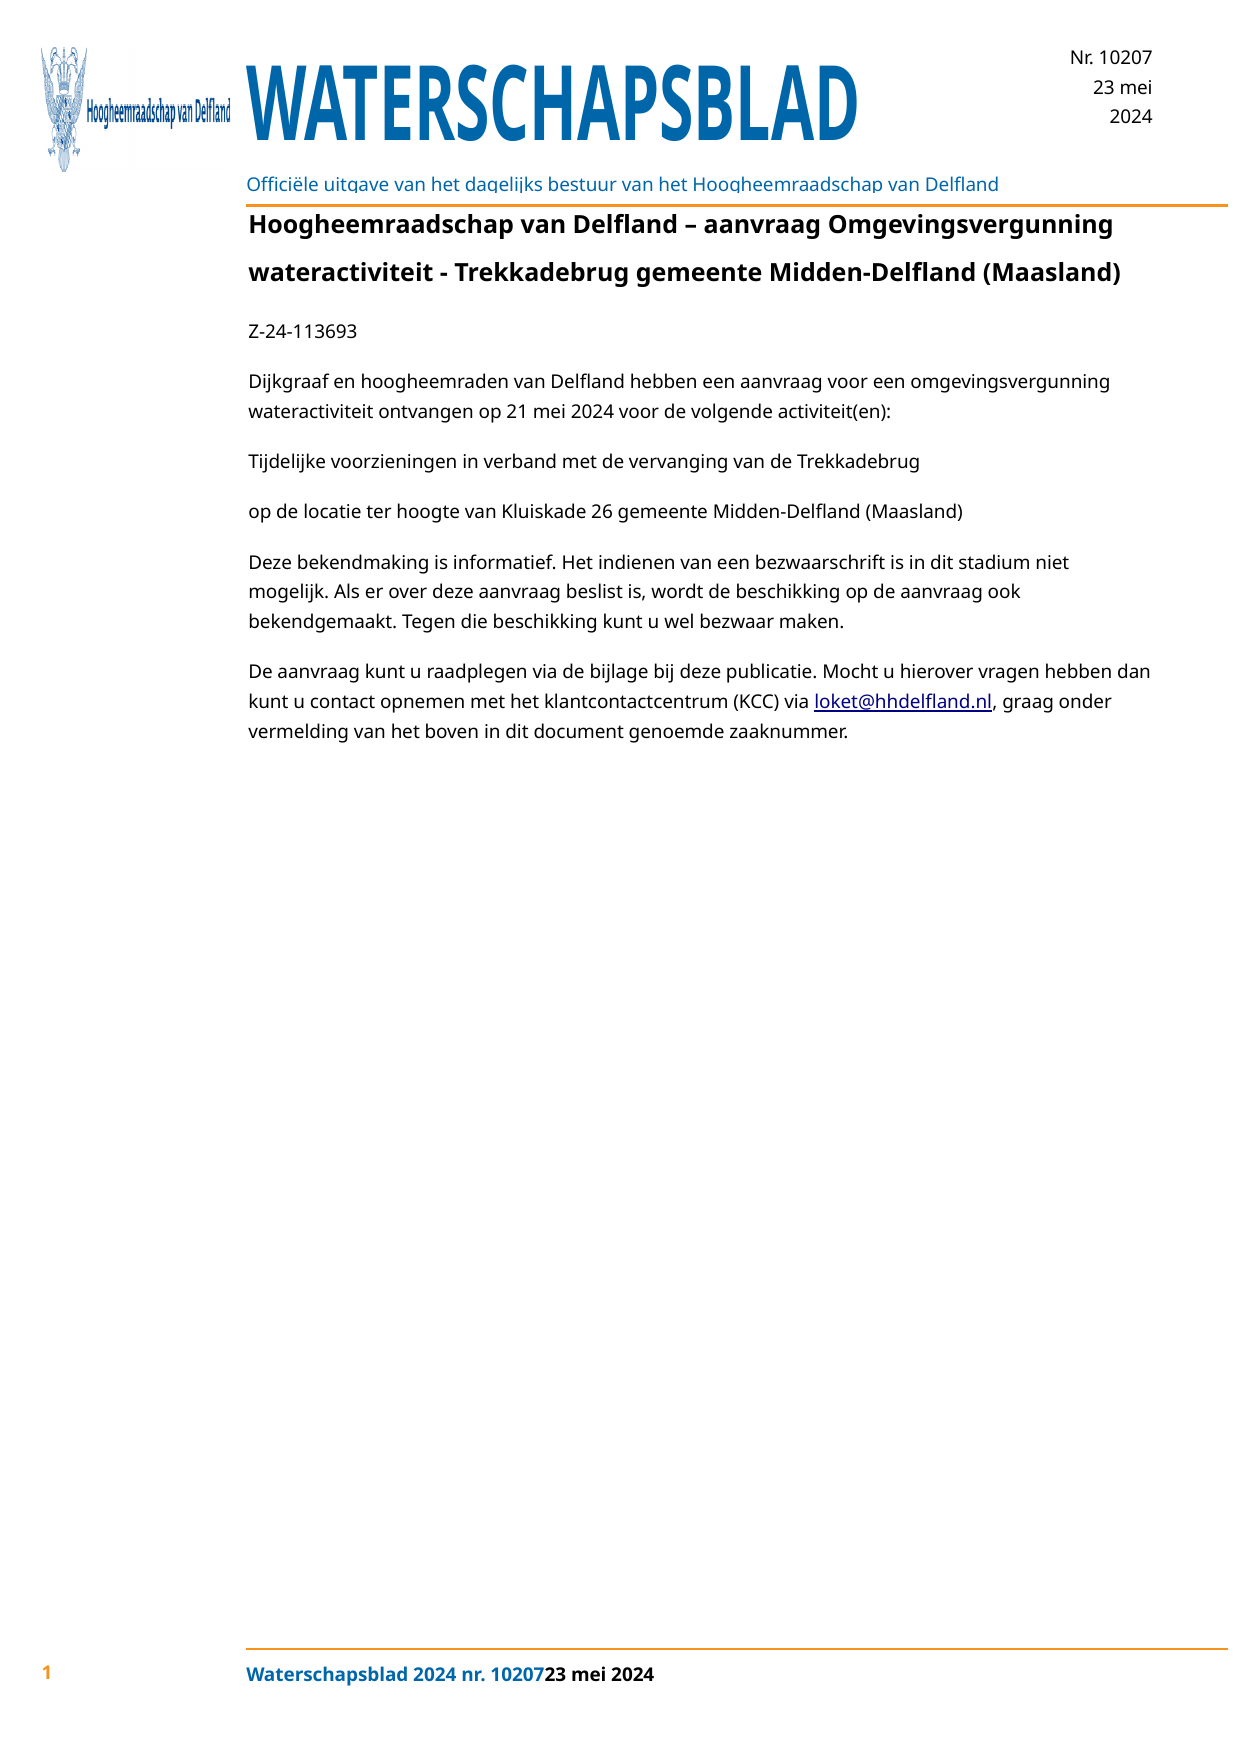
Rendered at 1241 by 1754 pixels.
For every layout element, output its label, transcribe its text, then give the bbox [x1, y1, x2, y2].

text Hoogheemraadschap van Delfland – aanvraag Omgevingsvergunning wateractiviteit - Trekkadebrug gemeente Midden-Delfland (Maasland) [248, 207, 1152, 288]
text op de locatie ter hoogte van Kluiskade 26 gemeente Midden-Delfland (Maasland) [248, 499, 1152, 524]
text Tijdelijke voorzieningen in verband met de vervanging van de Trekkadebrug [248, 448, 1152, 474]
picture [41, 47, 231, 172]
text Deze bekendmaking is informatief. Het indienen van een bezwaarschrift is in dit stadium niet mogelijk. Als er over deze aanvraag beslist is, wordt de beschikking op de aanvraag ook bekendgemaakt. Tegen die beschikking kunt u wel bezwaar maken. [248, 549, 1152, 634]
text Z-24-113693 [248, 318, 1152, 344]
text Dijkgraaf en hoogheemraden van Delfland hebben een aanvraag voor een omgevingsvergunning wateractiviteit ontvangen op 21 mei 2024 voor de volgende activiteit(en): [248, 368, 1152, 424]
text De aanvraag kunt u raadplegen via de bijlage bij deze publicatie. Mocht u hierover vragen hebben dan kunt u contact opnemen met het klantcontactcentrum (KCC) via loket@hhdelfland.nl, graag onder vermelding van het boven in dit document genoemde zaaknummer. [248, 659, 1152, 744]
